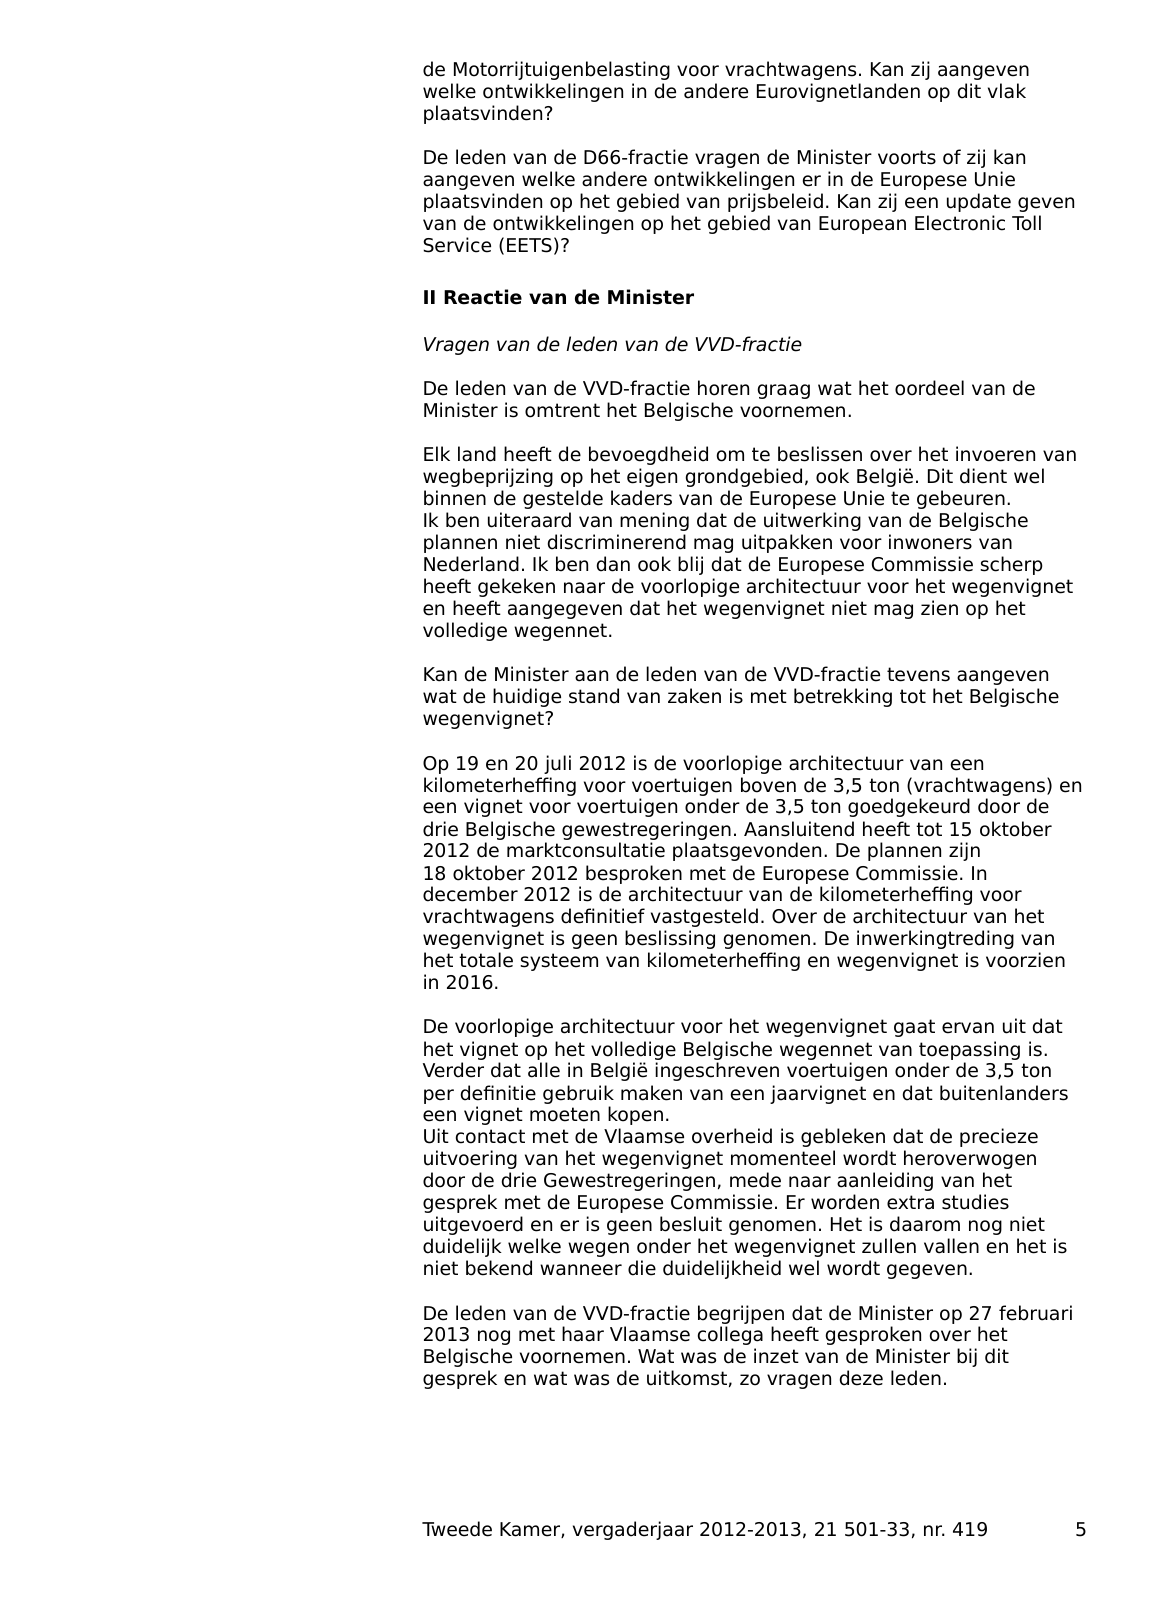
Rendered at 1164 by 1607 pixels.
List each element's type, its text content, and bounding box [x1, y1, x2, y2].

text Elk land heeft de bevoegdheid om te beslissen over het invoeren van wegbeprijzing op het eigen grondgebied, ook België. Dit dient wel binnen de gestelde kaders van de Europese Unie te gebeuren. [422, 444, 1087, 510]
text Uit contact met de Vlaamse overheid is gebleken dat de precieze uitvoering van het wegenvignet momenteel wordt heroverwogen door de drie Gewestregeringen, mede naar aanleiding van het gesprek met de Europese Commissie. Er worden extra studies uitgevoerd en er is geen besluit genomen. Het is daarom nog niet duidelijk welke wegen onder het wegenvignet zullen vallen en het is niet bekend wanneer die duidelijkheid wel wordt gegeven. [422, 1126, 1087, 1280]
text Kan de Minister aan de leden van de VVD-fractie tevens aangeven wat de huidige stand van zaken is met betrekking tot het Belgische wegenvignet? [422, 664, 1087, 730]
subtitle II Reactie van de Minister [422, 287, 1087, 309]
text De voorlopige architectuur voor het wegenvignet gaat ervan uit dat het vignet op het volledige Belgische wegennet van toepassing is. Verder dat alle in België ingeschreven voertuigen onder de 3,5 ton per definitie gebruik maken van een jaarvignet en dat buitenlanders een vignet moeten kopen. [422, 1016, 1087, 1126]
text De leden van de D66-fractie vragen de Minister voorts of zij kan aangeven welke andere ontwikkelingen er in de Europese Unie plaatsvinden op het gebied van prijsbeleid. Kan zij een update geven van de ontwikkelingen op het gebied van European Electronic Toll Service (EETS)? [422, 147, 1087, 257]
text De leden van de VVD-fractie begrijpen dat de Minister op 27 februari 2013 nog met haar Vlaamse collega heeft gesproken over het Belgische voornemen. Wat was de inzet van de Minister bij dit gesprek en wat was de uitkomst, zo vragen deze leden. [422, 1302, 1087, 1390]
text de Motorrijtuigenbelasting voor vrachtwagens. Kan zij aangeven welke ontwikkelingen in de andere Eurovignetlanden op dit vlak plaatsvinden? [422, 59, 1087, 125]
text De leden van de VVD-fractie horen graag wat het oordeel van de Minister is omtrent het Belgische voornemen. [422, 378, 1087, 422]
text Op 19 en 20 juli 2012 is de voorlopige architectuur van een kilometerheffing voor voertuigen boven de 3,5 ton (vrachtwagens) en een vignet voor voertuigen onder de 3,5 ton goedgekeurd door de drie Belgische gewestregeringen. Aansluitend heeft tot 15 oktober 2012 de marktconsultatie plaatsgevonden. De plannen zijn 18 oktober 2012 besproken met de Europese Commissie. In december 2012 is de architectuur van de kilometerheffing voor vrachtwagens definitief vastgesteld. Over de architectuur van het wegenvignet is geen beslissing genomen. De inwerkingtreding van het totale systeem van kilometerheffing en wegenvignet is voorzien in 2016. [422, 752, 1087, 994]
text Ik ben uiteraard van mening dat de uitwerking van de Belgische plannen niet discriminerend mag uitpakken voor inwoners van Nederland. Ik ben dan ook blij dat de Europese Commissie scherp heeft gekeken naar de voorlopige architectuur voor het wegenvignet en heeft aangegeven dat het wegenvignet niet mag zien op het volledige wegennet. [422, 510, 1087, 642]
subtitle Vragen van de leden van de VVD-fractie [422, 334, 1087, 356]
